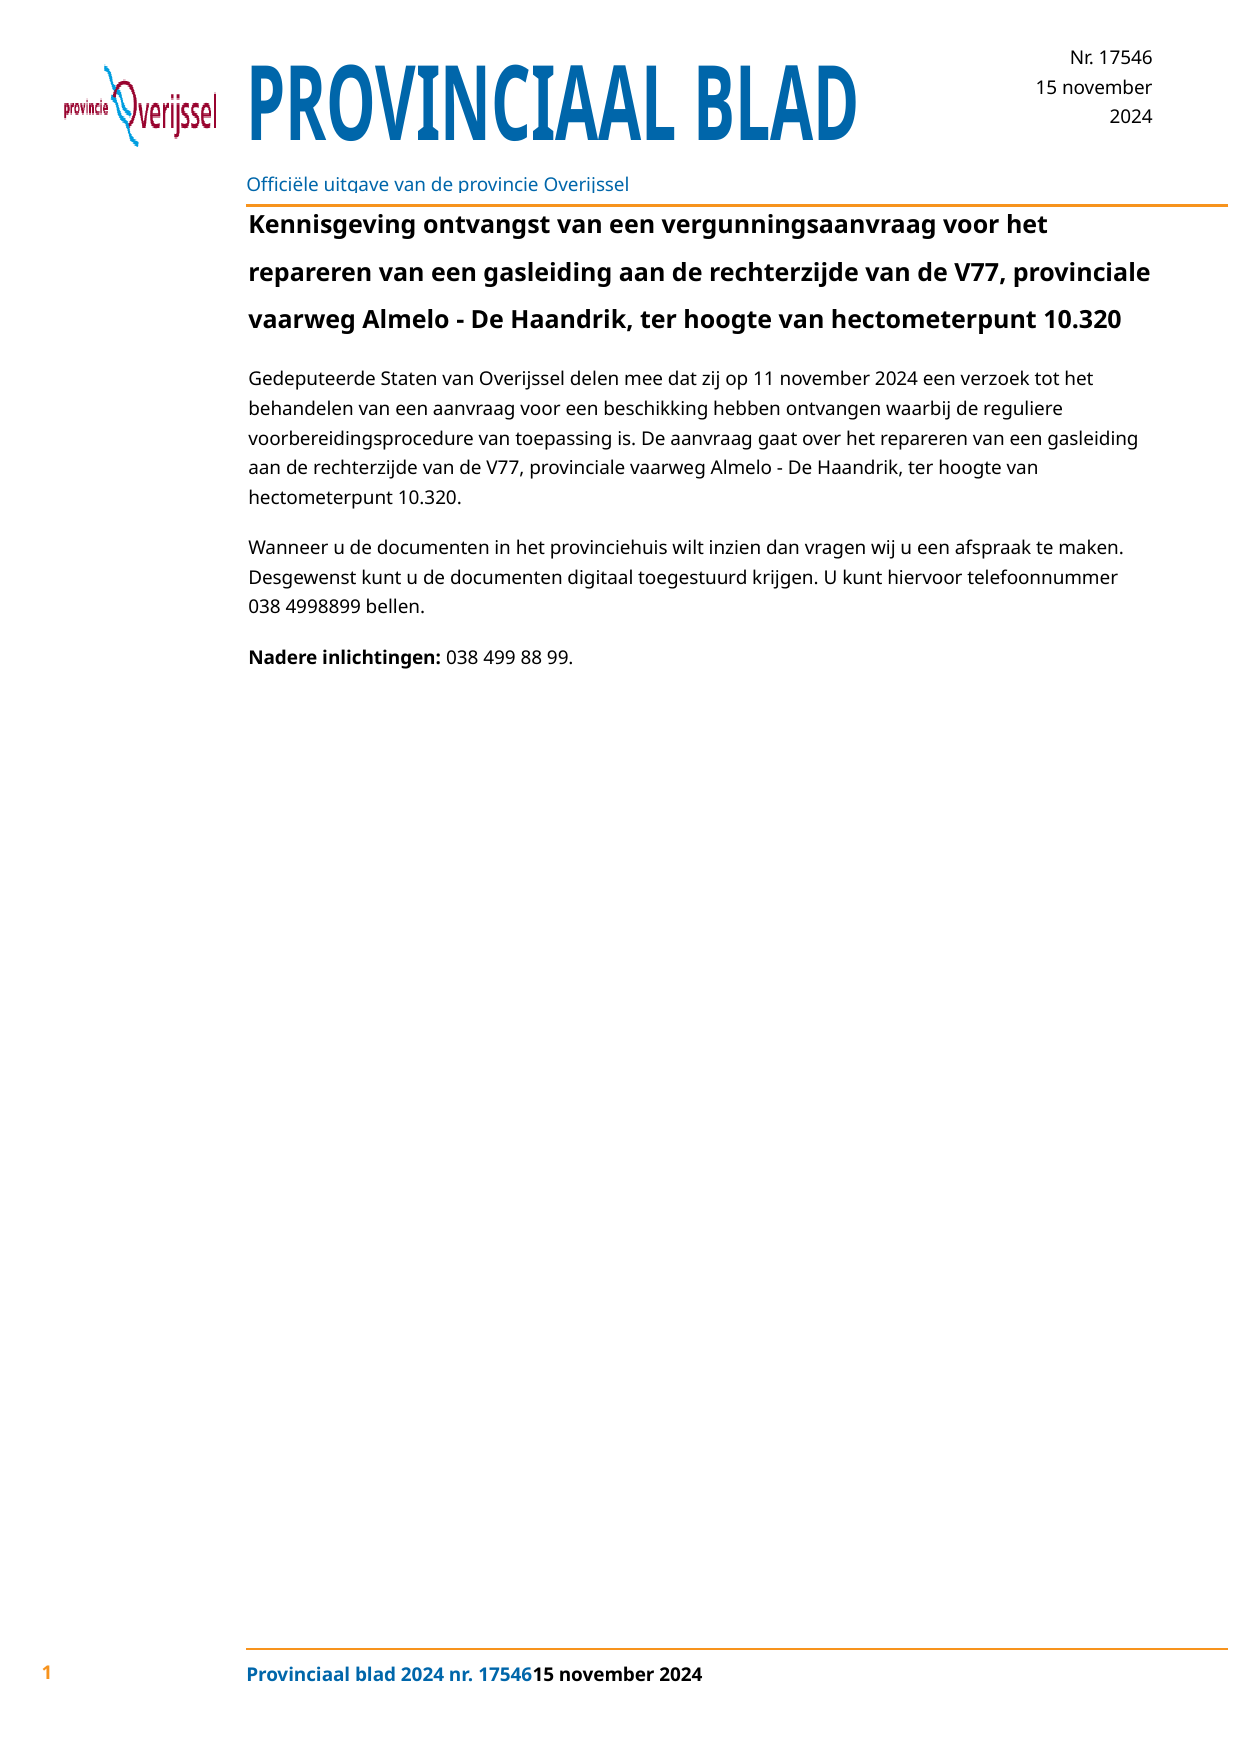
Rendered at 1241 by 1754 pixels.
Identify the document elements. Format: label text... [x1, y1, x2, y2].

text Nadere inlichtingen: 038 499 88 99. [248, 644, 1152, 669]
text Wanneer u de documenten in het provinciehuis wilt inzien dan vragen wij u een afspraak te maken. Desgewenst kunt u de documenten digitaal toegestuurd krijgen. U kunt hiervoor telefoonnummer 038 4998899 bellen. [248, 534, 1152, 619]
text Kennisgeving ontvangst van een vergunningsaanvraag voor het repareren van een gasleiding aan de rechterzijde van de V77, provinciale vaarweg Almelo - De Haandrik, ter hoogte van hectometerpunt 10.320 [248, 207, 1152, 336]
picture [41, 47, 231, 172]
text Gedeputeerde Staten van Overijssel delen mee dat zij op 11 november 2024 een verzoek tot het behandelen van een aanvraag voor een beschikking hebben ontvangen waarbij de reguliere voorbereidingsprocedure van toepassing is. De aanvraag gaat over het repareren van een gasleiding aan de rechterzijde van de V77, provinciale vaarweg Almelo - De Haandrik, ter hoogte van hectometerpunt 10.320. [248, 366, 1152, 509]
